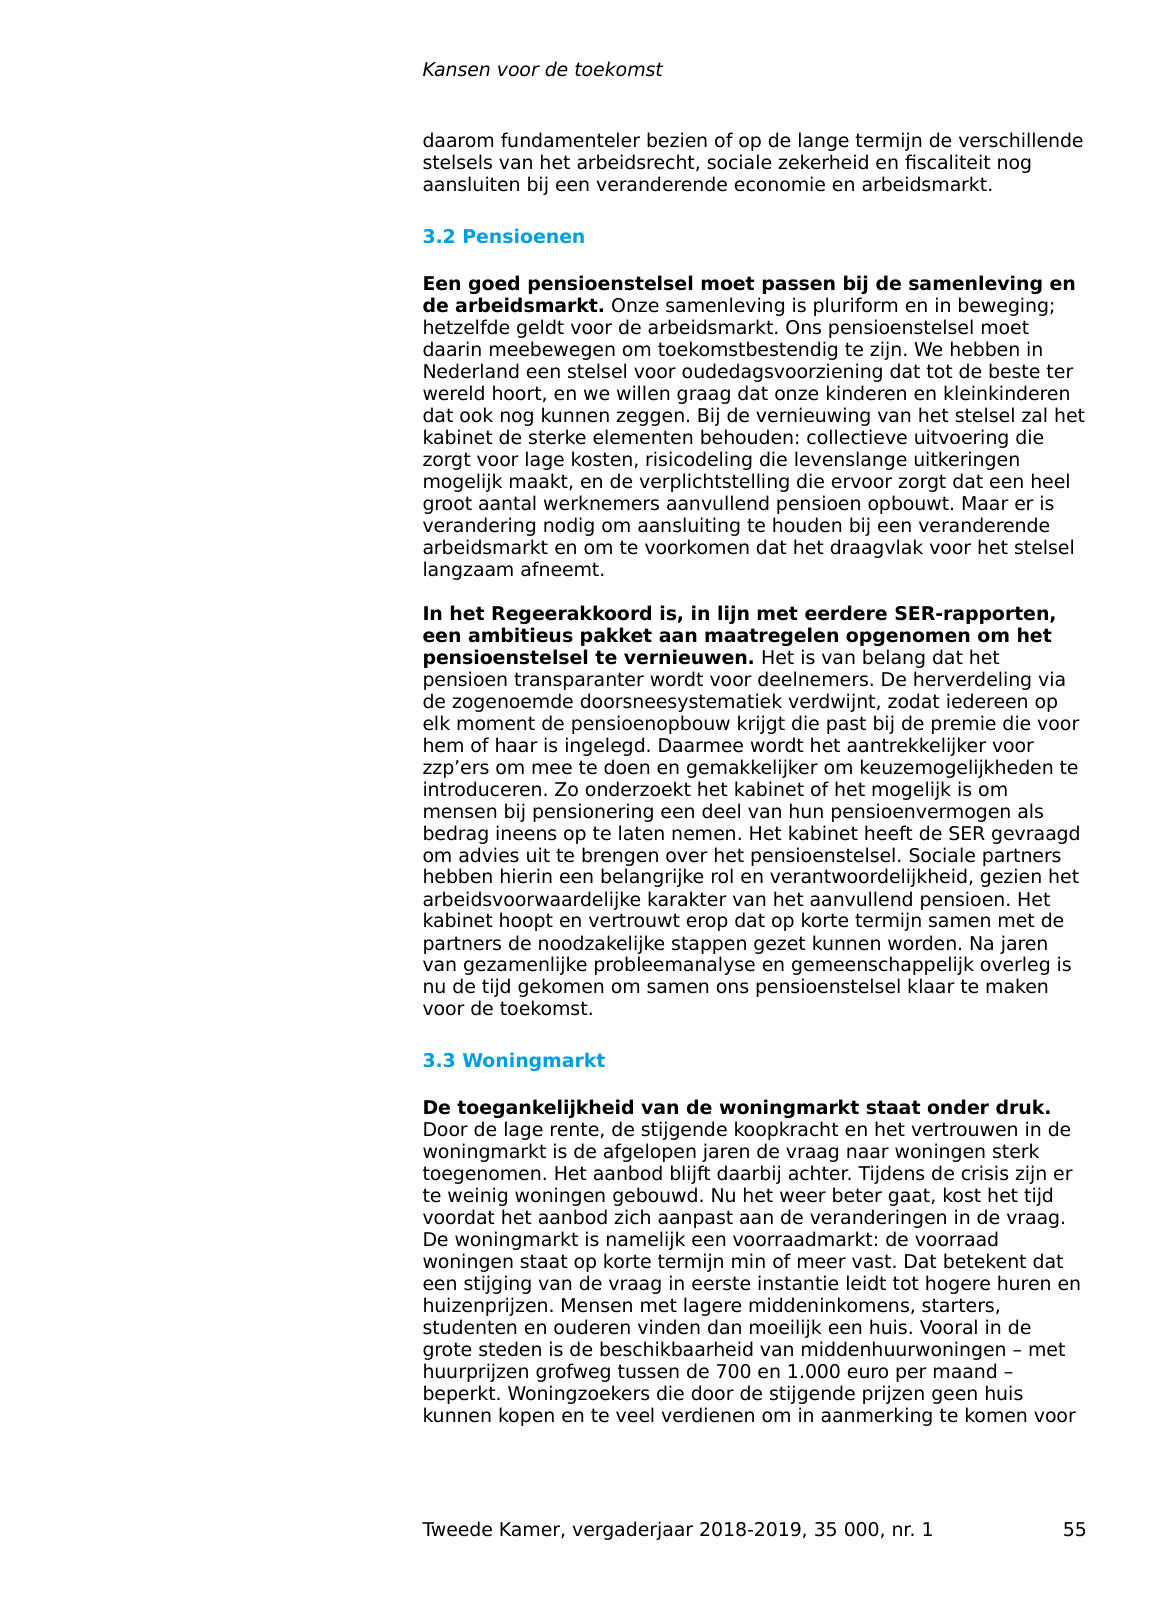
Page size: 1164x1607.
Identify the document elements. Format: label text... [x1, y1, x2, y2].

subtitle 3.2 Pensioenen [422, 226, 1087, 248]
text De toegankelijkheid van de woningmarkt staat onder druk. Door de lage rente, de stijgende koopkracht en het vertrouwen in de woningmarkt is de afgelopen jaren de vraag naar woningen sterk toegenomen. Het aanbod blijft daarbij achter. Tijdens de crisis zijn er te weinig woningen gebouwd. Nu het weer beter gaat, kost het tijd voordat het aanbod zich aanpast aan de veranderingen in de vraag. De woningmarkt is namelijk een voorraadmarkt: de voorraad woningen staat op korte termijn min of meer vast. Dat betekent dat een stijging van de vraag in eerste instantie leidt tot hogere huren en huizenprijzen. Mensen met lagere middeninkomens, starters, studenten en ouderen vinden dan moeilijk een huis. Vooral in de grote steden is de beschikbaarheid van middenhuurwoningen – met huurprijzen grofweg tussen de 700 en 1.000 euro per maand – beperkt. Woningzoekers die door de stijgende prijzen geen huis kunnen kopen en te veel verdienen om in aanmerking te komen voor [422, 1097, 1087, 1427]
text In het Regeerakkoord is, in lijn met eerdere SER-rapporten, een ambitieus pakket aan maatregelen opgenomen om het pensioenstelsel te vernieuwen. Het is van belang dat het pensioen transparanter wordt voor deelnemers. De herverdeling via de zogenoemde doorsneesystematiek verdwijnt, zodat iedereen op elk moment de pensioenopbouw krijgt die past bij de premie die voor hem of haar is ingelegd. Daarmee wordt het aantrekkelijker voor zzp’ers om mee te doen en gemakkelijker om keuzemogelijkheden te introduceren. Zo onderzoekt het kabinet of het mogelijk is om mensen bij pensionering een deel van hun pensioenvermogen als bedrag ineens op te laten nemen. Het kabinet heeft de SER gevraagd om advies uit te brengen over het pensioenstelsel. Sociale partners hebben hierin een belangrijke rol en verantwoordelijkheid, gezien het arbeidsvoorwaardelijke karakter van het aanvullend pensioen. Het kabinet hoopt en vertrouwt erop dat op korte termijn samen met de partners de noodzakelijke stappen gezet kunnen worden. Na jaren van gezamenlijke probleemanalyse en gemeenschappelijk overleg is nu de tijd gekomen om samen ons pensioenstelsel klaar te maken voor de toekomst. [422, 603, 1087, 1020]
text daarom fundamenteler bezien of op de lange termijn de verschillende stelsels van het arbeidsrecht, sociale zekerheid en fiscaliteit nog aansluiten bij een veranderende economie en arbeidsmarkt. [422, 130, 1087, 196]
text Een goed pensioenstelsel moet passen bij de samenleving en de arbeidsmarkt. Onze samenleving is pluriform en in beweging; hetzelfde geldt voor de arbeidsmarkt. Ons pensioenstelsel moet daarin meebewegen om toekomstbestendig te zijn. We hebben in Nederland een stelsel voor oudedagsvoorziening dat tot de beste ter wereld hoort, en we willen graag dat onze kinderen en kleinkinderen dat ook nog kunnen zeggen. Bij de vernieuwing van het stelsel zal het kabinet de sterke elementen behouden: collectieve uitvoering die zorgt voor lage kosten, risicodeling die levenslange uitkeringen mogelijk maakt, en de verplichtstelling die ervoor zorgt dat een heel groot aantal werknemers aanvullend pensioen opbouwt. Maar er is verandering nodig om aansluiting te houden bij een veranderende arbeidsmarkt en om te voorkomen dat het draagvlak voor het stelsel langzaam afneemt. [422, 273, 1087, 581]
subtitle 3.3 Woningmarkt [422, 1050, 1087, 1072]
